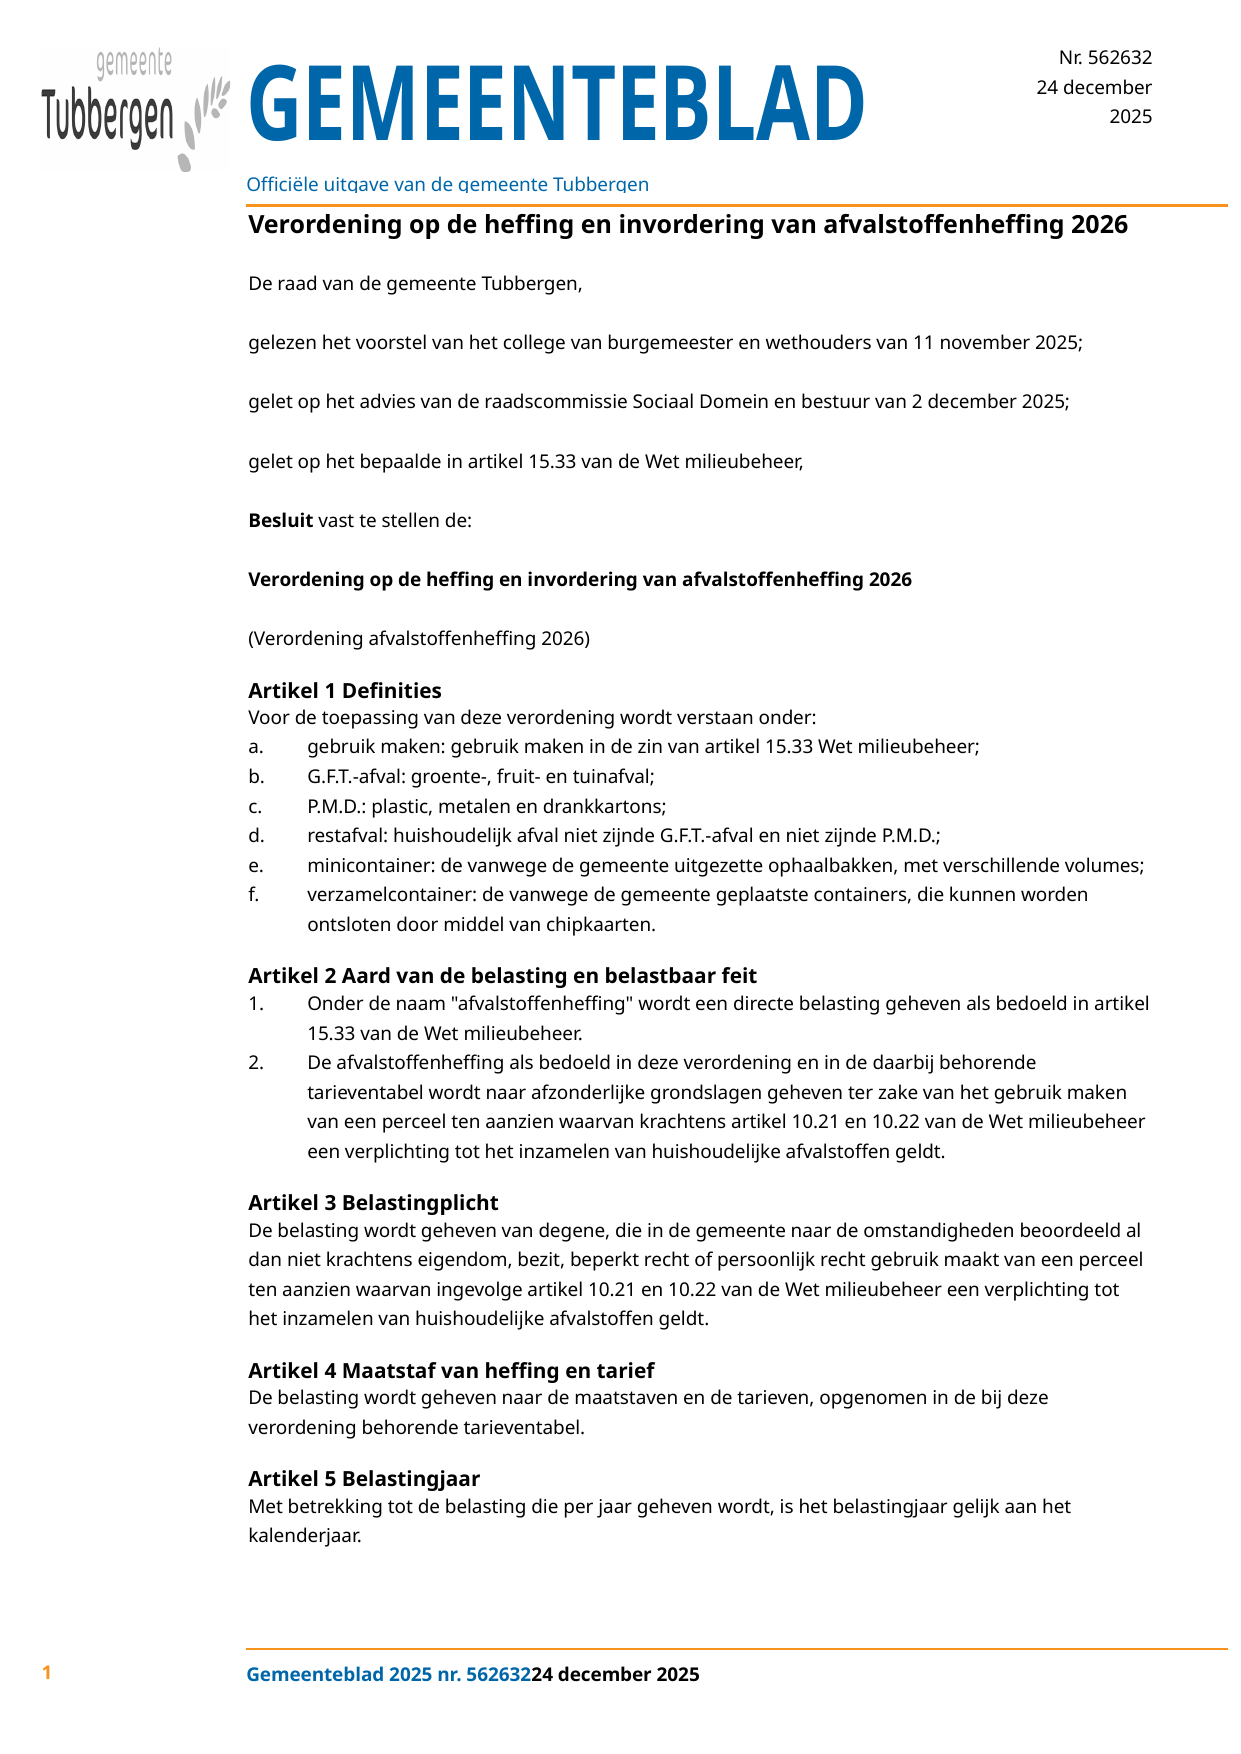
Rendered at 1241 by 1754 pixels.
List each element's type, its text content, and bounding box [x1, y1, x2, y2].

text gelezen het voorstel van het college van burgemeester en wethouders van 11 november 2025; [248, 329, 1152, 355]
list verzamelcontainer: de vanwege de gemeente geplaatste containers, die kunnen worden ontsloten door middel van chipkaarten. [248, 882, 1152, 937]
text De belasting wordt geheven naar de maatstaven en de tarieven, opgenomen in de bij deze verordening behorende tarieventabel. [248, 1384, 1152, 1440]
text Met betrekking tot de belasting die per jaar geheven wordt, is het belastingjaar gelijk aan het kalenderjaar. [248, 1493, 1152, 1548]
list De afvalstoffenheffing als bedoeld in deze verordening en in de daarbij behorende tarieventabel wordt naar afzonderlijke grondslagen geheven ter zake van het gebruik maken van een perceel ten aanzien waarvan krachtens artikel 10.21 en 10.22 van de Wet milieubeheer een verplichting tot het inzamelen van huishoudelijke afvalstoffen geldt. [248, 1049, 1152, 1164]
list G.F.T.-afval: groente-, fruit- en tuinafval; [248, 763, 1152, 789]
text (Verordening afvalstoffenheffing 2026) [248, 625, 1152, 651]
list restafval: huishoudelijk afval niet zijnde G.F.T.-afval en niet zijnde P.M.D.; [248, 822, 1152, 848]
text Artikel 4 Maatstaf van heffing en tarief [248, 1356, 1152, 1384]
list gebruik maken: gebruik maken in de zin van artikel 15.33 Wet milieubeheer; [248, 734, 1152, 759]
text De raad van de gemeente Tubbergen, [248, 270, 1152, 296]
picture [41, 47, 231, 172]
text Verordening op de heffing en invordering van afvalstoffenheffing 2026 [248, 566, 1152, 592]
text Artikel 1 Definities [248, 676, 1152, 704]
text gelet op het bepaalde in artikel 15.33 van de Wet milieubeheer, [248, 448, 1152, 473]
text De belasting wordt geheven van degene, die in de gemeente naar de omstandigheden beoordeeld al dan niet krachtens eigendom, bezit, beperkt recht of persoonlijk recht gebruik maakt van een perceel ten aanzien waarvan ingevolge artikel 10.21 en 10.22 van de Wet milieubeheer een verplichting tot het inzamelen van huishoudelijke afvalstoffen geldt. [248, 1217, 1152, 1331]
list P.M.D.: plastic, metalen en drankkartons; [248, 793, 1152, 819]
list minicontainer: de vanwege de gemeente uitgezette ophaalbakken, met verschillende volumes; [248, 852, 1152, 878]
list Onder de naam "afvalstoffenheffing" wordt een directe belasting geheven als bedoeld in artikel 15.33 van de Wet milieubeheer. [248, 990, 1152, 1045]
text Artikel 5 Belastingjaar [248, 1464, 1152, 1493]
text Verordening op de heffing en invordering van afvalstoffenheffing 2026 [248, 207, 1152, 241]
text gelet op het advies van de raadscommissie Sociaal Domein en bestuur van 2 december 2025; [248, 389, 1152, 414]
text Artikel 3 Belastingplicht [248, 1188, 1152, 1217]
text Artikel 2 Aard van de belasting en belastbaar feit [248, 962, 1152, 990]
text Voor de toepassing van deze verordening wordt verstaan onder: [248, 704, 1152, 730]
text Besluit vast te stellen de: [248, 507, 1152, 533]
